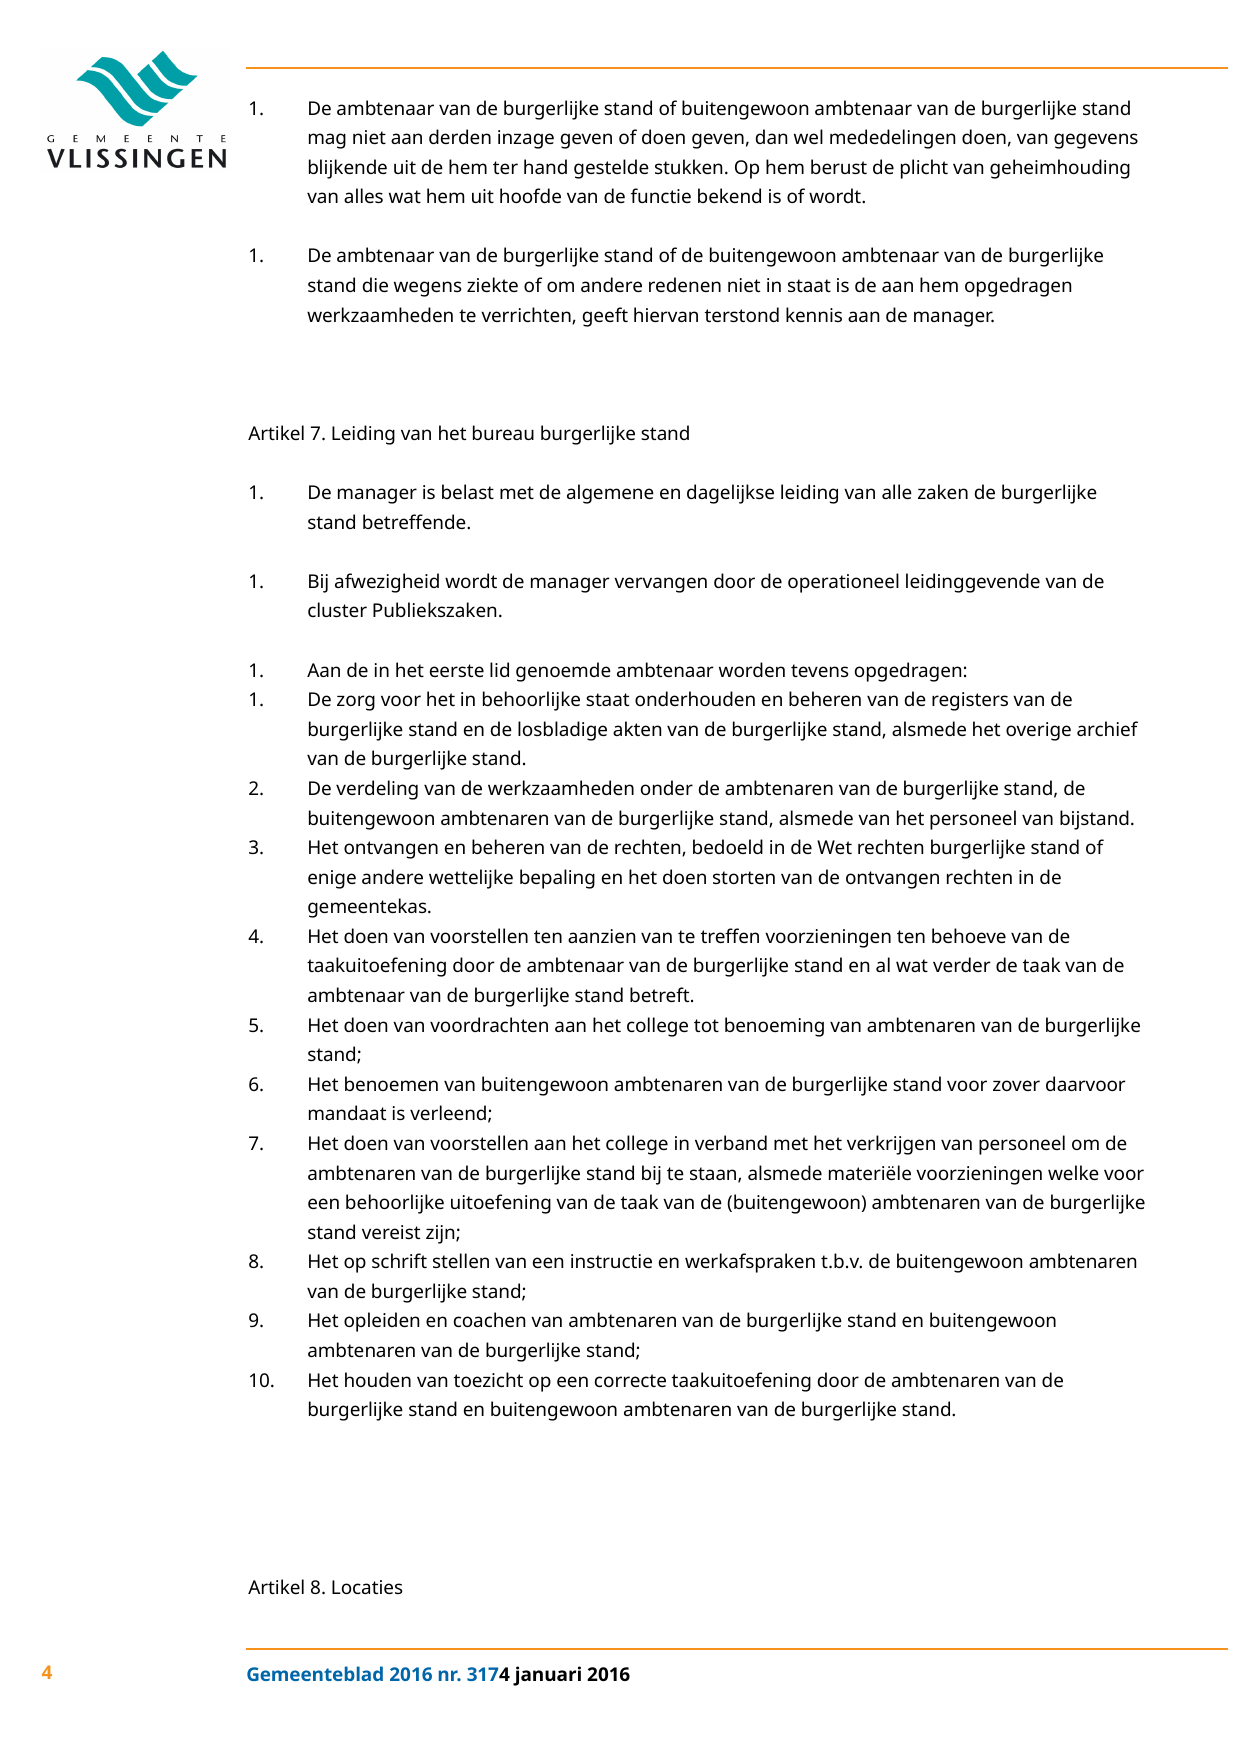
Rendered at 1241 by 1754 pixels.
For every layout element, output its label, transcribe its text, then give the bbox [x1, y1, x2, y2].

list Het doen van voorstellen ten aanzien van te treffen voorzieningen ten behoeve van de taakuitoefening door de ambtenaar van de burgerlijke stand en al wat verder de taak van de ambtenaar van de burgerlijke stand betreft. [248, 923, 1152, 1008]
list De manager is belast met de algemene en dagelijkse leiding van alle zaken de burgerlijke stand betreffende. [248, 479, 1152, 535]
list De verdeling van de werkzaamheden onder de ambtenaren van de burgerlijke stand, de buitengewoon ambtenaren van de burgerlijke stand, alsmede van het personeel van bijstand. [248, 775, 1152, 831]
list Het ontvangen en beheren van de rechten, bedoeld in de Wet rechten burgerlijke stand of enige andere wettelijke bepaling en het doen storten van de ontvangen rechten in de gemeentekas. [248, 834, 1152, 919]
list Het doen van voorstellen aan het college in verband met het verkrijgen van personeel om de ambtenaren van de burgerlijke stand bij te staan, alsmede materiële voorzieningen welke voor een behoorlijke uitoefening van de taak van de (buitengewoon) ambtenaren van de burgerlijke stand vereist zijn; [248, 1130, 1152, 1245]
list Het benoemen van buitengewoon ambtenaren van de burgerlijke stand voor zover daarvoor mandaat is verleend; [248, 1071, 1152, 1126]
list De ambtenaar van de burgerlijke stand of de buitengewoon ambtenaar van de burgerlijke stand die wegens ziekte of om andere redenen niet in staat is de aan hem opgedragen werkzaamheden te verrichten, geeft hiervan terstond kennis aan de manager. [248, 243, 1152, 328]
list Het houden van toezicht op een correcte taakuitoefening door de ambtenaren van de burgerlijke stand en buitengewoon ambtenaren van de burgerlijke stand. [248, 1367, 1152, 1422]
list De zorg voor het in behoorlijke staat onderhouden en beheren van de registers van de burgerlijke stand en de losbladige akten van de burgerlijke stand, alsmede het overige archief van de burgerlijke stand. [248, 686, 1152, 771]
list Bij afwezigheid wordt de manager vervangen door de operationeel leidinggevende van de cluster Publiekszaken. [248, 568, 1152, 623]
list De ambtenaar van de burgerlijke stand of buitengewoon ambtenaar van de burgerlijke stand mag niet aan derden inzage geven of doen geven, dan wel mededelingen doen, van gegevens blijkende uit de hem ter hand gestelde stukken. Op hem berust de plicht van geheimhouding van alles wat hem uit hoofde van de functie bekend is of wordt. [248, 95, 1152, 209]
list Het opleiden en coachen van ambtenaren van de burgerlijke stand en buitengewoon ambtenaren van de burgerlijke stand; [248, 1308, 1152, 1363]
list Het doen van voordrachten aan het college tot benoeming van ambtenaren van de burgerlijke stand; [248, 1012, 1152, 1067]
list Aan de in het eerste lid genoemde ambtenaar worden tevens opgedragen: [248, 657, 1152, 683]
picture [41, 47, 231, 172]
text Artikel 7. Leiding van het bureau burgerlijke stand [248, 420, 1152, 446]
text Artikel 8. Locaties [248, 1574, 1152, 1600]
list Het op schrift stellen van een instructie en werkafspraken t.b.v. de buitengewoon ambtenaren van de burgerlijke stand; [248, 1248, 1152, 1304]
